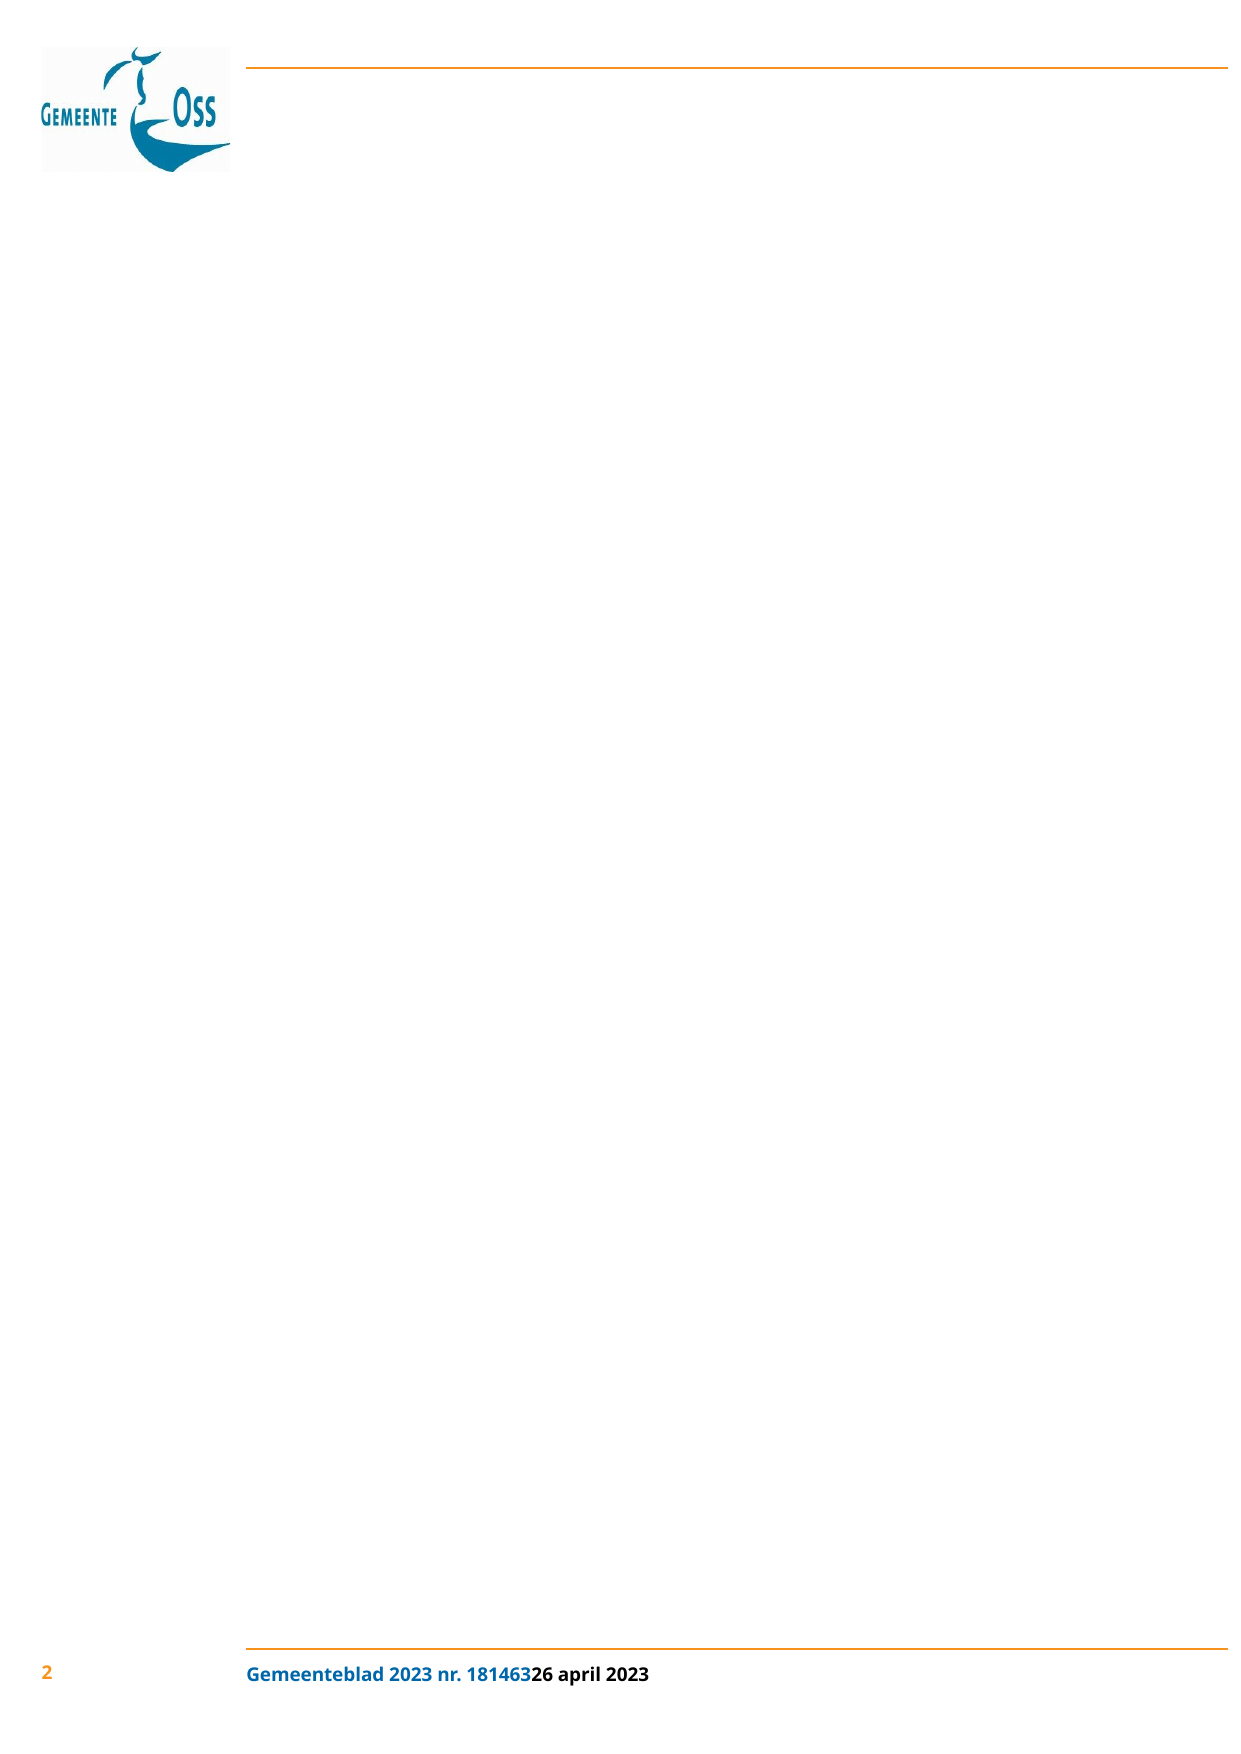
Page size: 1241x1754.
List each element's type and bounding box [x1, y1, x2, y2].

picture [41, 47, 231, 172]
